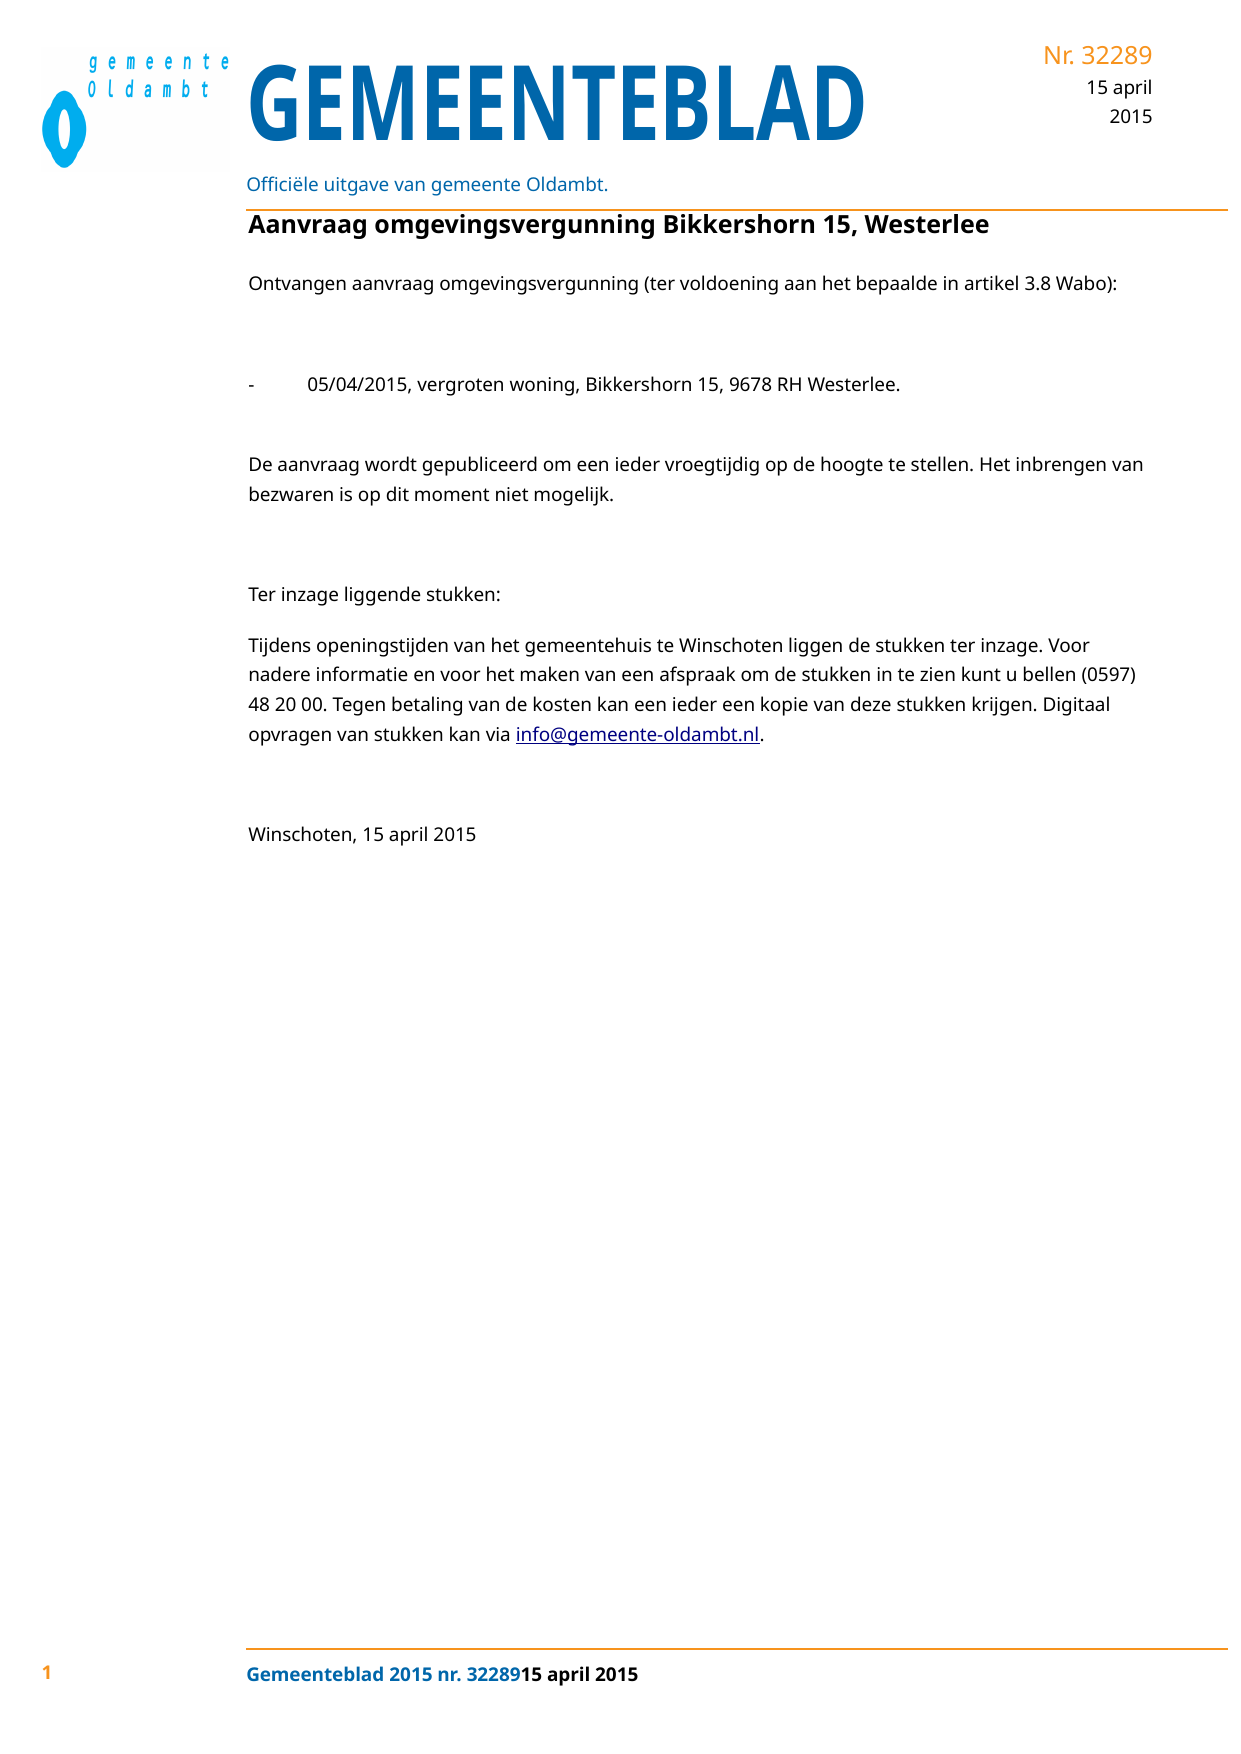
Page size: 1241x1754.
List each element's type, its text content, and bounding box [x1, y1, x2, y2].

list 05/04/2015, vergroten woning, Bikkershorn 15, 9678 RH Westerlee. [248, 371, 1152, 397]
text Ter inzage liggende stukken: [248, 582, 1152, 607]
text Winschoten, 15 april 2015 [248, 822, 1152, 847]
text Tijdens openingstijden van het gemeentehuis te Winschoten liggen de stukken ter inzage. Voor nadere informatie en voor het maken van een afspraak om de stukken in te zien kunt u bellen (0597) 48 20 00. Tegen betaling van de kosten kan een ieder een kopie van deze stukken krijgen. Digitaal opvragen van stukken kan via info@gemeente-oldambt.nl. [248, 632, 1152, 746]
text Ontvangen aanvraag omgevingsvergunning (ter voldoening aan het bepaalde in artikel 3.8 Wabo): [248, 270, 1152, 296]
text Aanvraag omgevingsvergunning Bikkershorn 15, Westerlee [248, 211, 1152, 241]
picture [41, 47, 231, 172]
text De aanvraag wordt gepubliceerd om een ieder vroegtijdig op de hoogte te stellen. Het inbrengen van bezwaren is op dit moment niet mogelijk. [248, 451, 1152, 506]
